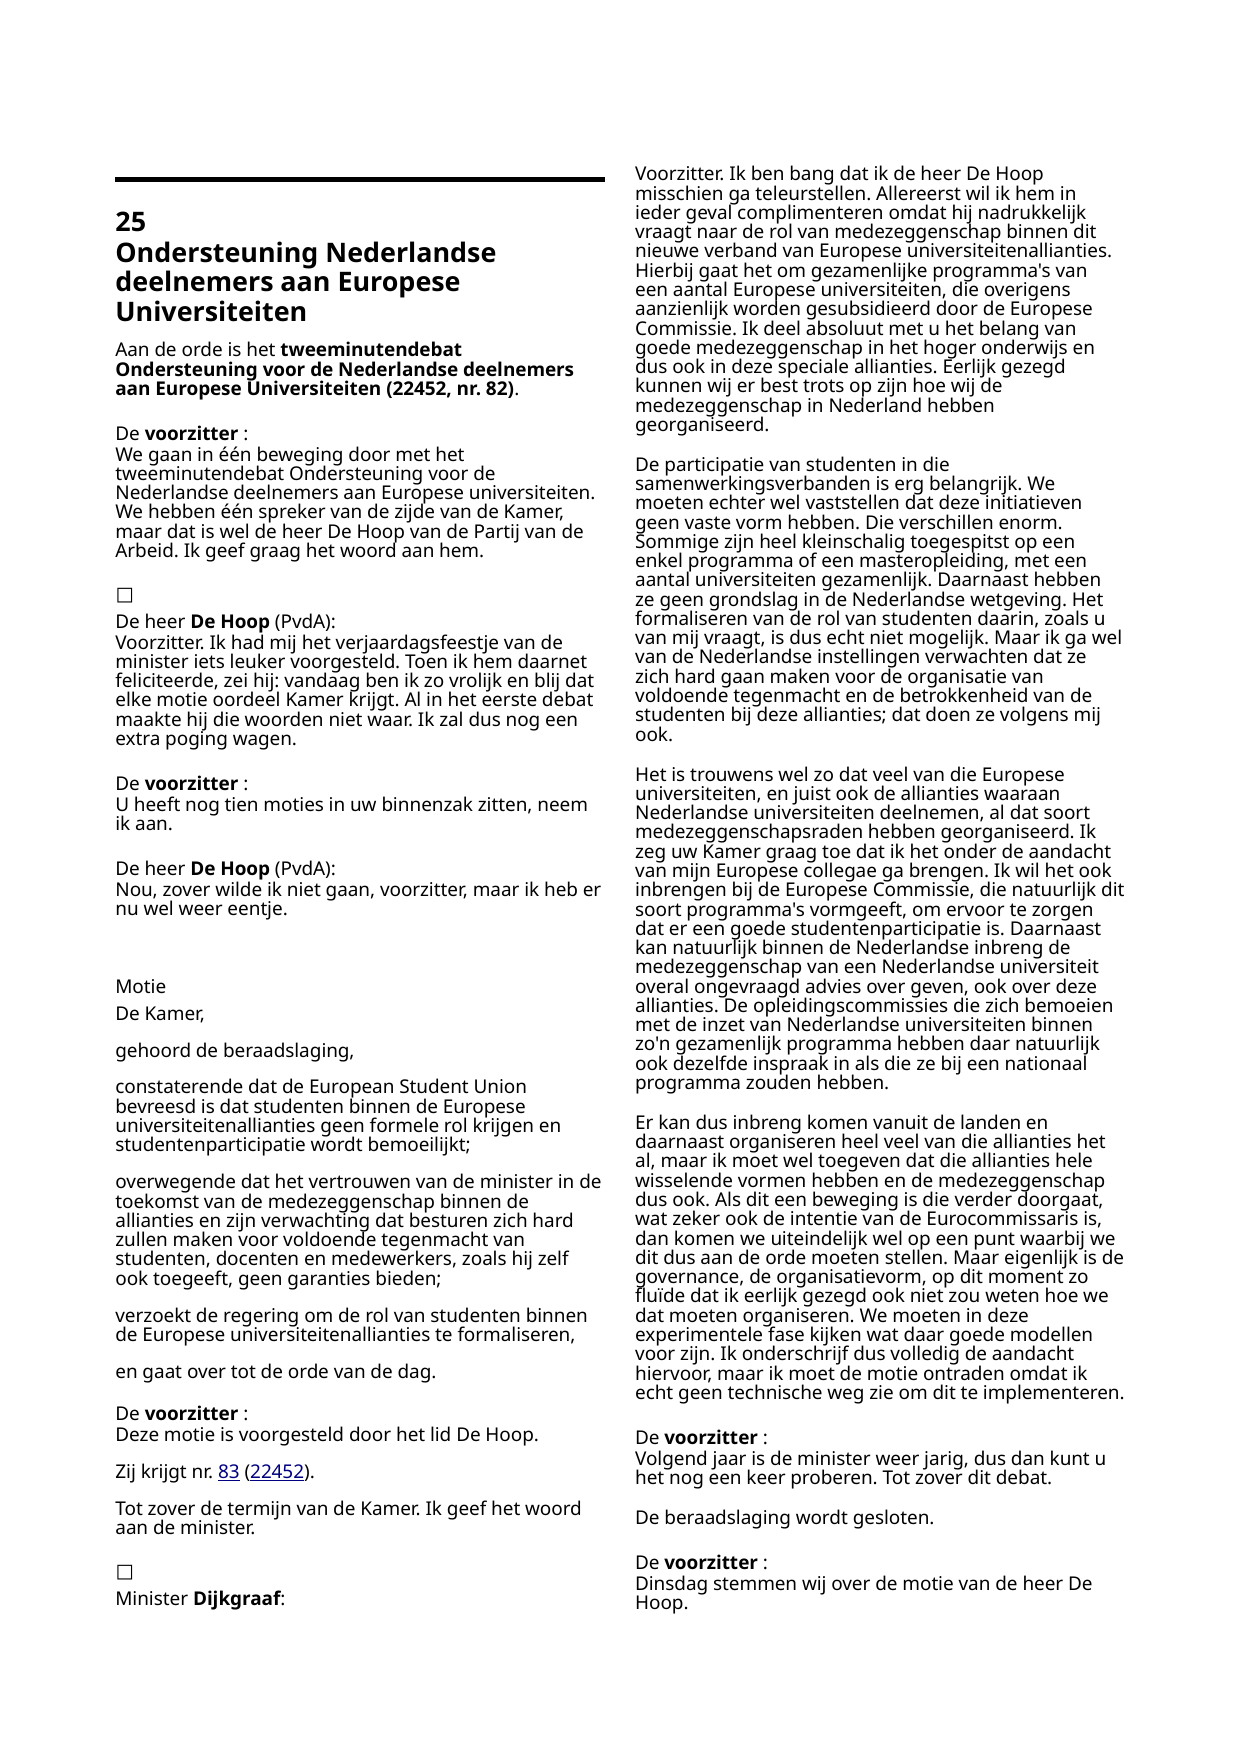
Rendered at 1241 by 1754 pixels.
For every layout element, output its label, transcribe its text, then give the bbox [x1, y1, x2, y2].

text De heer De Hoop (PvdA): [115, 608, 605, 634]
text De voorzitter : [635, 1549, 1125, 1575]
text Volgend jaar is de minister weer jarig, dus dan kunt u het nog een keer proberen. Tot zover dit debat. [635, 1449, 1125, 1488]
text De heer De Hoop (PvdA): [115, 855, 605, 881]
text De voorzitter : [115, 420, 605, 446]
text Aan de orde is het tweeminutendebat Ondersteuning voor de Nederlandse deelnemers aan Europese Universiteiten (22452, nr. 82). [115, 341, 605, 399]
text en gaat over tot de orde van de dag. [115, 1363, 605, 1382]
text De voorzitter : [115, 770, 605, 796]
text verzoekt de regering om de rol van studenten binnen de Europese universiteitenallianties te formaliseren, [115, 1307, 605, 1345]
text De beraadslaging wordt gesloten. [635, 1509, 1125, 1528]
text We gaan in één beweging door met het tweeminutendebat Ondersteuning voor de Nederlandse deelnemers aan Europese universiteiten. We hebben één spreker van de zijde van de Kamer, maar dat is wel de heer De Hoop van de Partij van de Arbeid. Ik geef graag het woord aan hem. [115, 446, 605, 561]
text Tot zover de termijn van de Kamer. Ik geef het woord aan de minister. [115, 1500, 605, 1538]
text De voorzitter : [115, 1400, 605, 1426]
text Nou, zover wilde ik niet gaan, voorzitter, maar ik heb er nu wel weer eentje. [115, 881, 605, 919]
text Minister Dijkgraaf: [115, 1585, 605, 1611]
text De Kamer, [115, 1004, 605, 1024]
text Voorzitter. Ik ben bang dat ik de heer De Hoop misschien ga teleurstellen. Allereerst wil ik hem in ieder geval complimenteren omdat hij nadrukkelijk vraagt naar de rol van medezeggenschap binnen dit nieuwe verband van Europese universiteitenallianties. Hierbij gaat het om gezamenlijke programma's van een aantal Europese universiteiten, die overigens aanzienlijk worden gesubsidieerd door de Europese Commissie. Ik deel absoluut met u het belang van goede medezeggenschap in het hoger onderwijs en dus ook in deze speciale allianties. Eerlijk gezegd kunnen wij er best trots op zijn hoe wij de medezeggenschap in Nederland hebben georganiseerd. [635, 165, 1125, 435]
text Zij krijgt nr. 83 (22452). [115, 1463, 605, 1482]
text Motie [115, 973, 605, 999]
text constaterende dat de European Student Union bevreesd is dat studenten binnen de Europese universiteitenallianties geen formele rol krijgen en studentenparticipatie wordt bemoeilijkt; [115, 1078, 605, 1156]
text De voorzitter : [635, 1424, 1125, 1449]
text gehoord de beraadslaging, [115, 1042, 605, 1061]
text ⬜ [115, 582, 605, 608]
text Voorzitter. Ik had mij het verjaardagsfeestje van de minister iets leuker voorgesteld. Toen ik hem daarnet feliciteerde, zei hij: vandaag ben ik zo vrolijk en blij dat elke motie oordeel Kamer krijgt. Al in het eerste debat maakte hij die woorden niet waar. Ik zal dus nog een extra poging wagen. [115, 634, 605, 749]
text De participatie van studenten in die samenwerkingsverbanden is erg belangrijk. We moeten echter wel vaststellen dat deze initiatieven geen vaste vorm hebben. Die verschillen enorm. Sommige zijn heel kleinschalig toegespitst op een enkel programma of een masteropleiding, met een aantal universiteiten gezamenlijk. Daarnaast hebben ze geen grondslag in de Nederlandse wetgeving. Het formaliseren van de rol van studenten daarin, zoals u van mij vraagt, is dus echt niet mogelijk. Maar ik ga wel van de Nederlandse instellingen verwachten dat ze zich hard gaan maken voor de organisatie van voldoende tegenmacht en de betrokkenheid van de studenten bij deze allianties; dat doen ze volgens mij ook. [635, 456, 1125, 745]
text Deze motie is voorgesteld door het lid De Hoop. [115, 1426, 605, 1445]
text Er kan dus inbreng komen vanuit de landen en daarnaast organiseren heel veel van die allianties het al, maar ik moet wel toegeven dat die allianties hele wisselende vormen hebben en de medezeggenschap dus ook. Als dit een beweging is die verder doorgaat, wat zeker ook de intentie van de Eurocommissaris is, dan komen we uiteindelijk wel op een punt waarbij we dit dus aan de orde moeten stellen. Maar eigenlijk is de governance, de organisatievorm, op dit moment zo fluïde dat ik eerlijk gezegd ook niet zou weten hoe we dat moeten organiseren. We moeten in deze experimentele fase kijken wat daar goede modellen voor zijn. Ik onderschrijf dus volledig de aandacht hiervoor, maar ik moet de motie ontraden omdat ik echt geen technische weg zie om dit te implementeren. [635, 1114, 1125, 1403]
text Ondersteuning Nederlandse deelnemers aan Europese Universiteiten [115, 239, 605, 341]
text ⬜ [115, 1559, 605, 1585]
text 25 [115, 203, 605, 239]
text Dinsdag stemmen wij over de motie van de heer De Hoop. [635, 1575, 1125, 1613]
text overwegende dat het vertrouwen van de minister in de toekomst van de medezeggenschap binnen de allianties en zijn verwachting dat besturen zich hard zullen maken voor voldoende tegenmacht van studenten, docenten en medewerkers, zoals hij zelf ook toegeeft, geen garanties bieden; [115, 1173, 605, 1289]
text Het is trouwens wel zo dat veel van die Europese universiteiten, en juist ook de allianties waaraan Nederlandse universiteiten deelnemen, al dat soort medezeggenschapsraden hebben georganiseerd. Ik zeg uw Kamer graag toe dat ik het onder de aandacht van mijn Europese collegae ga brengen. Ik wil het ook inbrengen bij de Europese Commissie, die natuurlijk dit soort programma's vormgeeft, om ervoor te zorgen dat er een goede studentenparticipatie is. Daarnaast kan natuurlijk binnen de Nederlandse inbreng de medezeggenschap van een Nederlandse universiteit overal ongevraagd advies over geven, ook over deze allianties. De opleidingscommissies die zich bemoeien met de inzet van Nederlandse universiteiten binnen zo'n gezamenlijk programma hebben daar natuurlijk ook dezelfde inspraak in als die ze bij een nationaal programma zouden hebben. [635, 766, 1125, 1093]
text U heeft nog tien moties in uw binnenzak zitten, neem ik aan. [115, 796, 605, 834]
